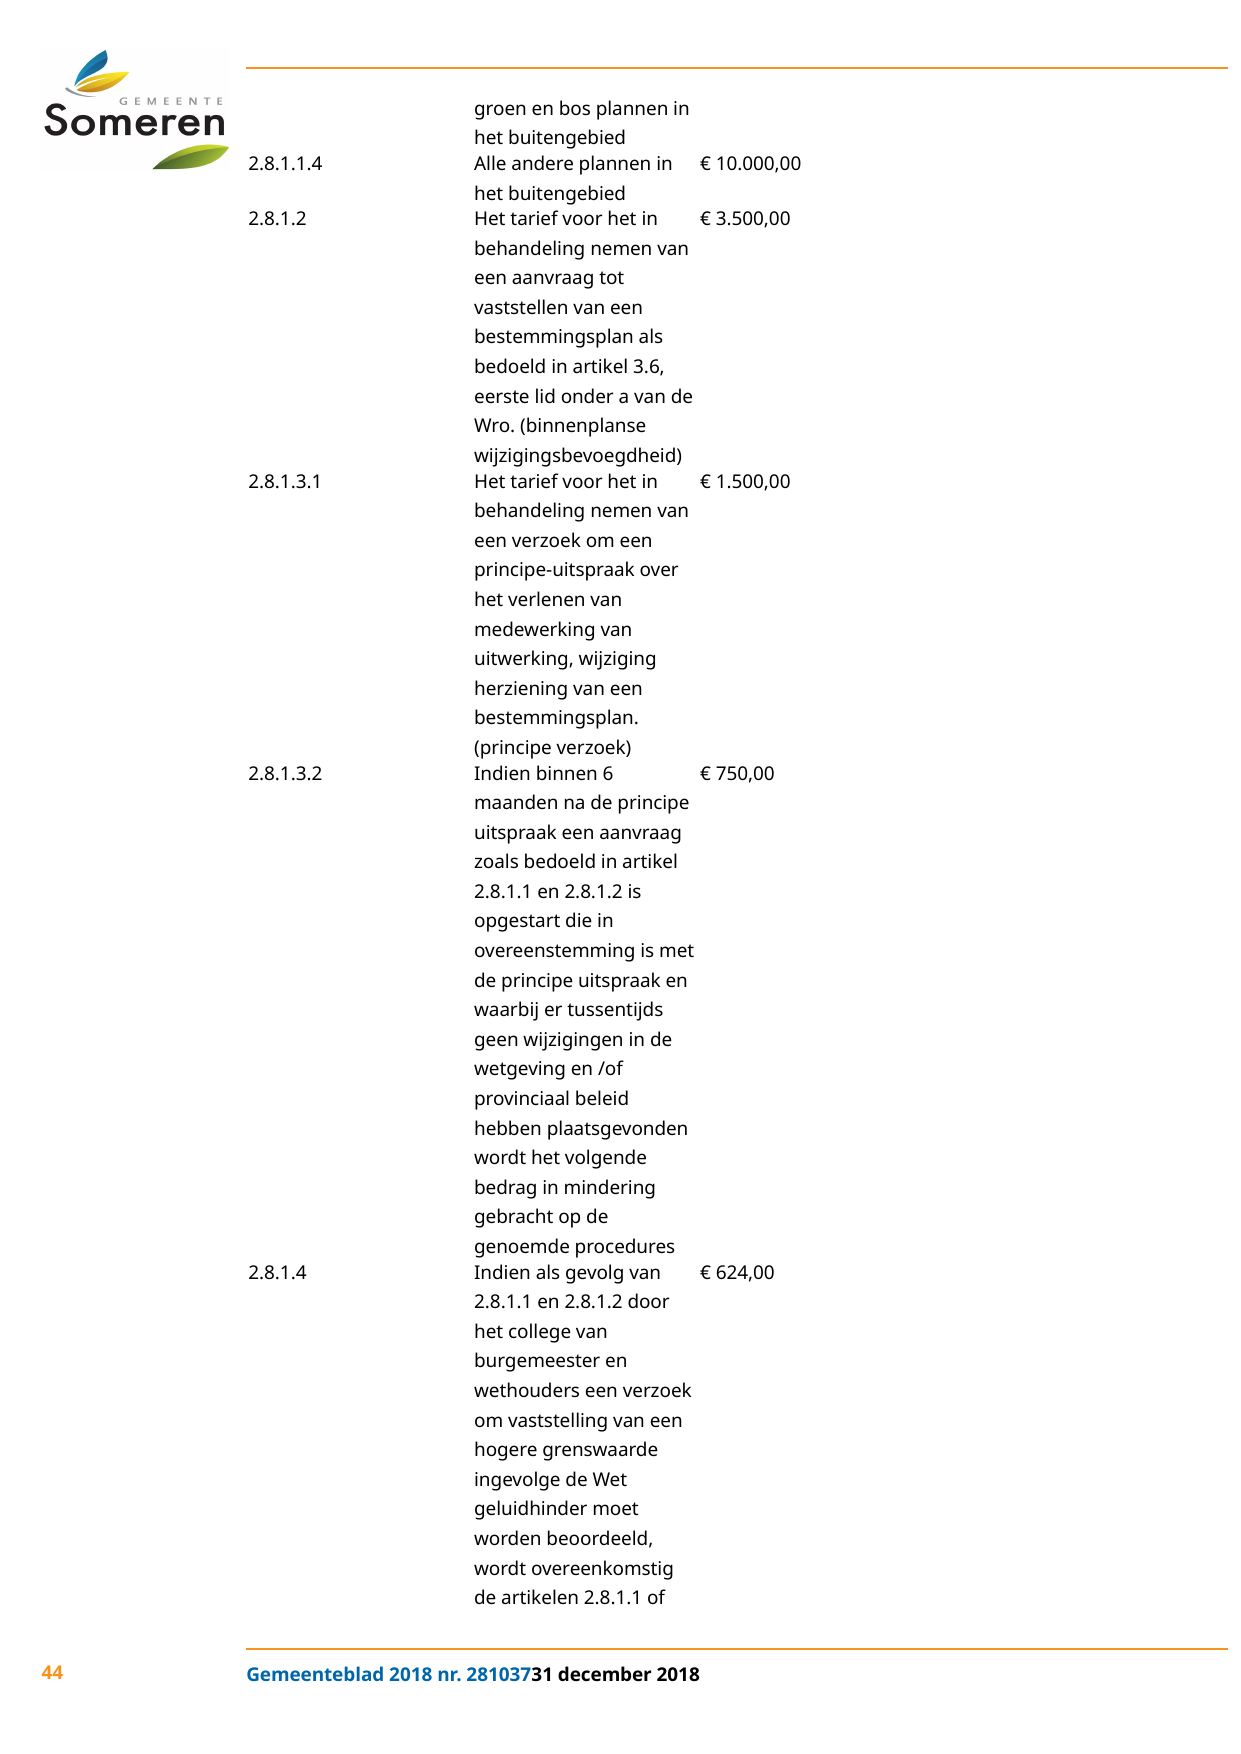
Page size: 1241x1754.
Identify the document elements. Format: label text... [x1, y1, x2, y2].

table_cell € 624,00 [700, 1259, 926, 1610]
table_cell [926, 468, 1152, 760]
table_cell Indien binnen 6 maanden na de principe uitspraak een aanvraag zoals bedoeld in artikel 2.8.1.1 en 2.8.1.2 is opgestart die in overeenstemming is met de principe uitspraak en waarbij er tussentijds geen wijzigingen in de wetgeving en /of provinciaal beleid hebben plaatsgevonden wordt het volgende bedrag in mindering gebracht op de genoemde procedures [474, 760, 700, 1259]
table_cell 2.8.1.3.2 [248, 760, 474, 1259]
table_cell Alle andere plannen in het buitengebied [474, 150, 700, 205]
table_cell [700, 95, 926, 150]
table_cell [926, 205, 1152, 468]
table_cell [926, 150, 1152, 205]
table_cell 2.8.1.4 [248, 1259, 474, 1610]
table_cell € 3.500,00 [700, 205, 926, 468]
table_cell Het tarief voor het in behandeling nemen van een verzoek om een principe-uitspraak over het verlenen van medewerking van uitwerking, wijziging herziening van een bestemmingsplan. (principe verzoek) [474, 468, 700, 760]
table_cell [926, 760, 1152, 1259]
table_cell Indien als gevolg van 2.8.1.1 en 2.8.1.2 door het college van burgemeester en wethouders een verzoek om vaststelling van een hogere grenswaarde ingevolge de Wet geluidhinder moet worden beoordeeld, wordt overeenkomstig de artikelen 2.8.1.1 of [474, 1259, 700, 1610]
table_cell [926, 95, 1152, 150]
table_cell 2.8.1.2 [248, 205, 474, 468]
table_cell € 750,00 [700, 760, 926, 1259]
table_cell 2.8.1.1.4 [248, 150, 474, 205]
picture [41, 47, 231, 172]
table_cell € 1.500,00 [700, 468, 926, 760]
table_cell 2.8.1.3.1 [248, 468, 474, 760]
table_cell € 10.000,00 [700, 150, 926, 205]
table_cell [248, 95, 474, 150]
table_cell [926, 1259, 1152, 1610]
table_cell groen en bos plannen in het buitengebied [474, 95, 700, 150]
table_cell Het tarief voor het in behandeling nemen van een aanvraag tot vaststellen van een bestemmingsplan als bedoeld in artikel 3.6, eerste lid onder a van de Wro. (binnenplanse wijzigingsbevoegdheid) [474, 205, 700, 468]
